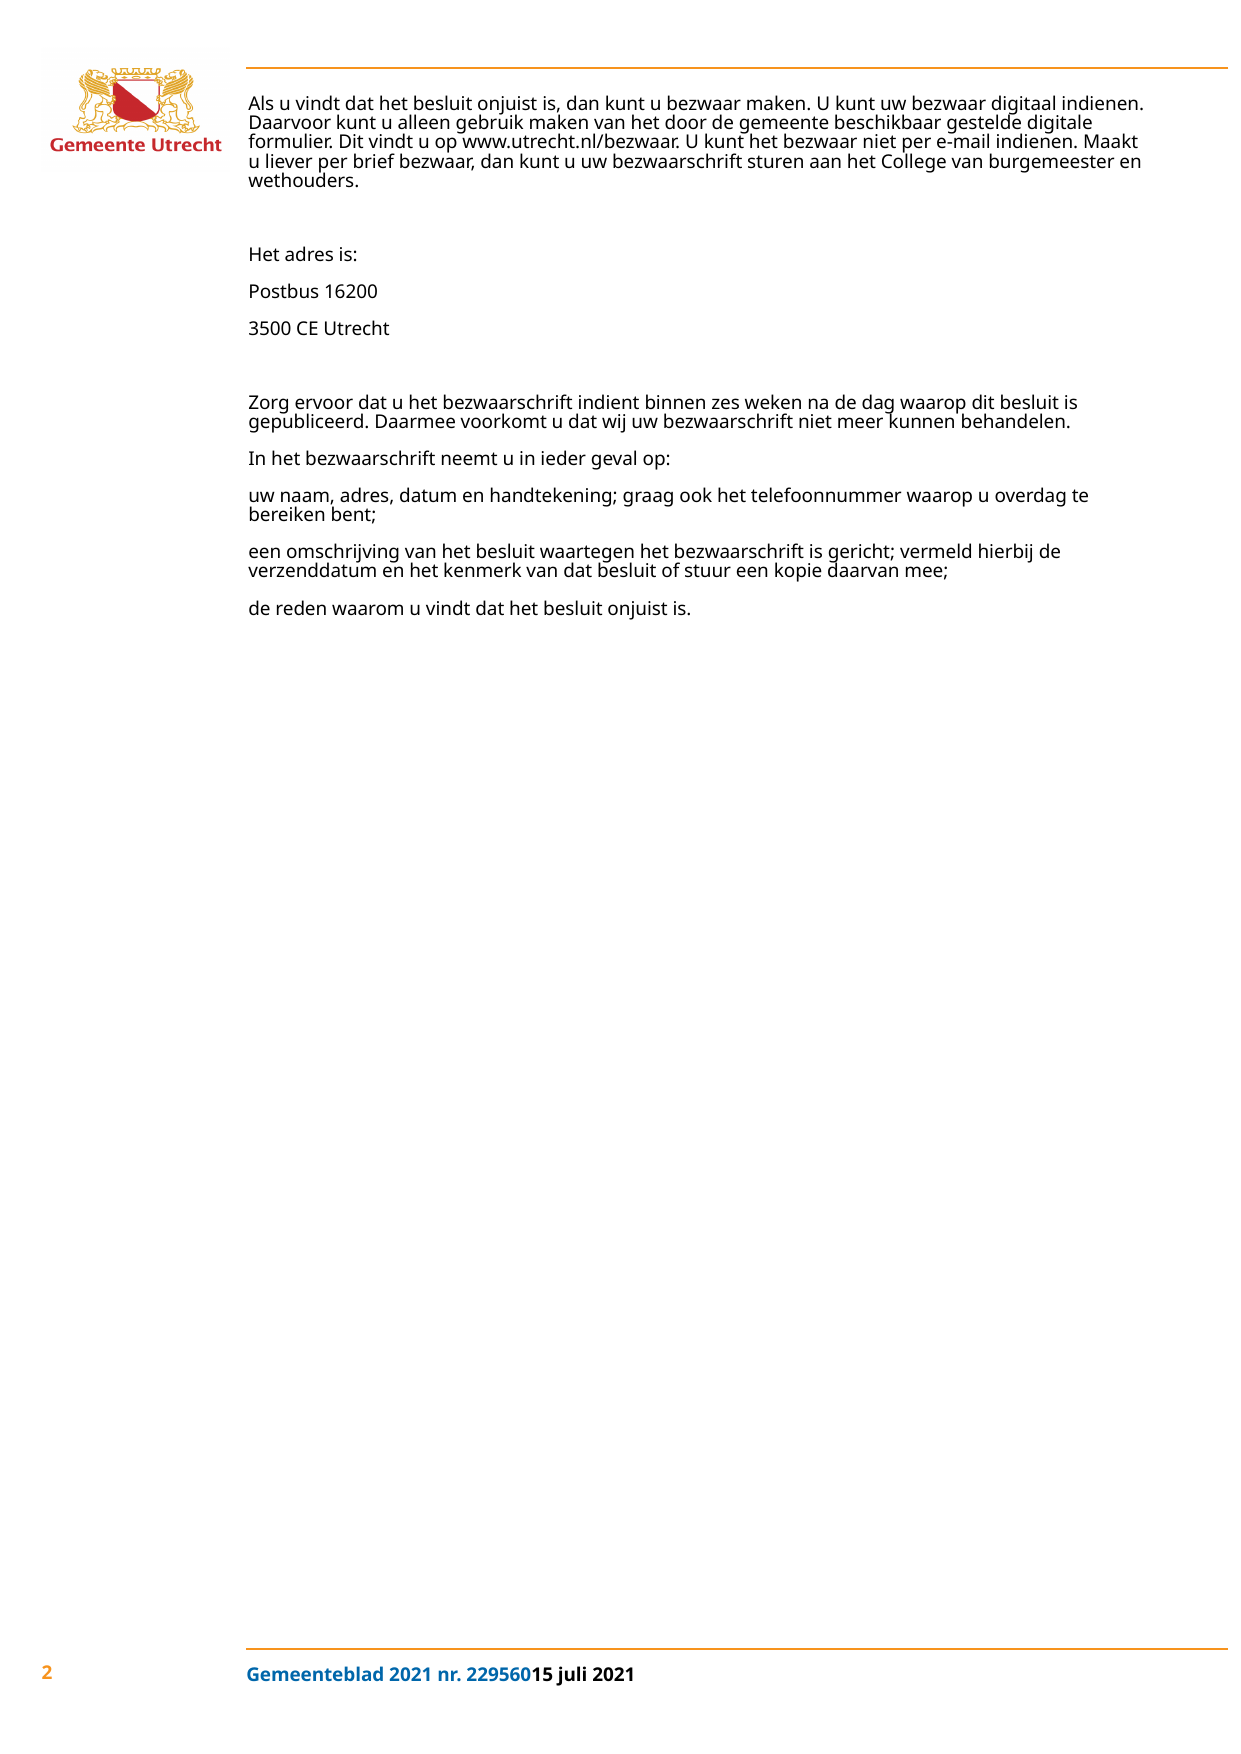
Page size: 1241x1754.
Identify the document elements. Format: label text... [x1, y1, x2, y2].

text uw naam, adres, datum en handtekening; graag ook het telefoonnummer waarop u overdag te bereiken bent; [248, 487, 1152, 526]
text een omschrijving van het besluit waartegen het bezwaarschrift is gericht; vermeld hierbij de verzenddatum en het kenmerk van dat besluit of stuur een kopie daarvan mee; [248, 543, 1152, 582]
text Het adres is: [248, 246, 1152, 265]
text In het bezwaarschrift neemt u in ieder geval op: [248, 450, 1152, 469]
text 3500 CE Utrecht [248, 320, 1152, 339]
text Postbus 16200 [248, 283, 1152, 302]
picture [41, 47, 231, 172]
text Als u vindt dat het besluit onjuist is, dan kunt u bezwaar maken. U kunt uw bezwaar digitaal indienen. Daarvoor kunt u alleen gebruik maken van het door de gemeente beschikbaar gestelde digitale formulier. Dit vindt u op www.utrecht.nl/bezwaar. U kunt het bezwaar niet per e-mail indienen. Maakt u liever per brief bezwaar, dan kunt u uw bezwaarschrift sturen aan het College van burgemeester en wethouders. [248, 95, 1152, 191]
text de reden waarom u vindt dat het besluit onjuist is. [248, 599, 1152, 619]
text Zorg ervoor dat u het bezwaarschrift indient binnen zes weken na de dag waarop dit besluit is gepubliceerd. Daarmee voorkomt u dat wij uw bezwaarschrift niet meer kunnen behandelen. [248, 394, 1152, 432]
